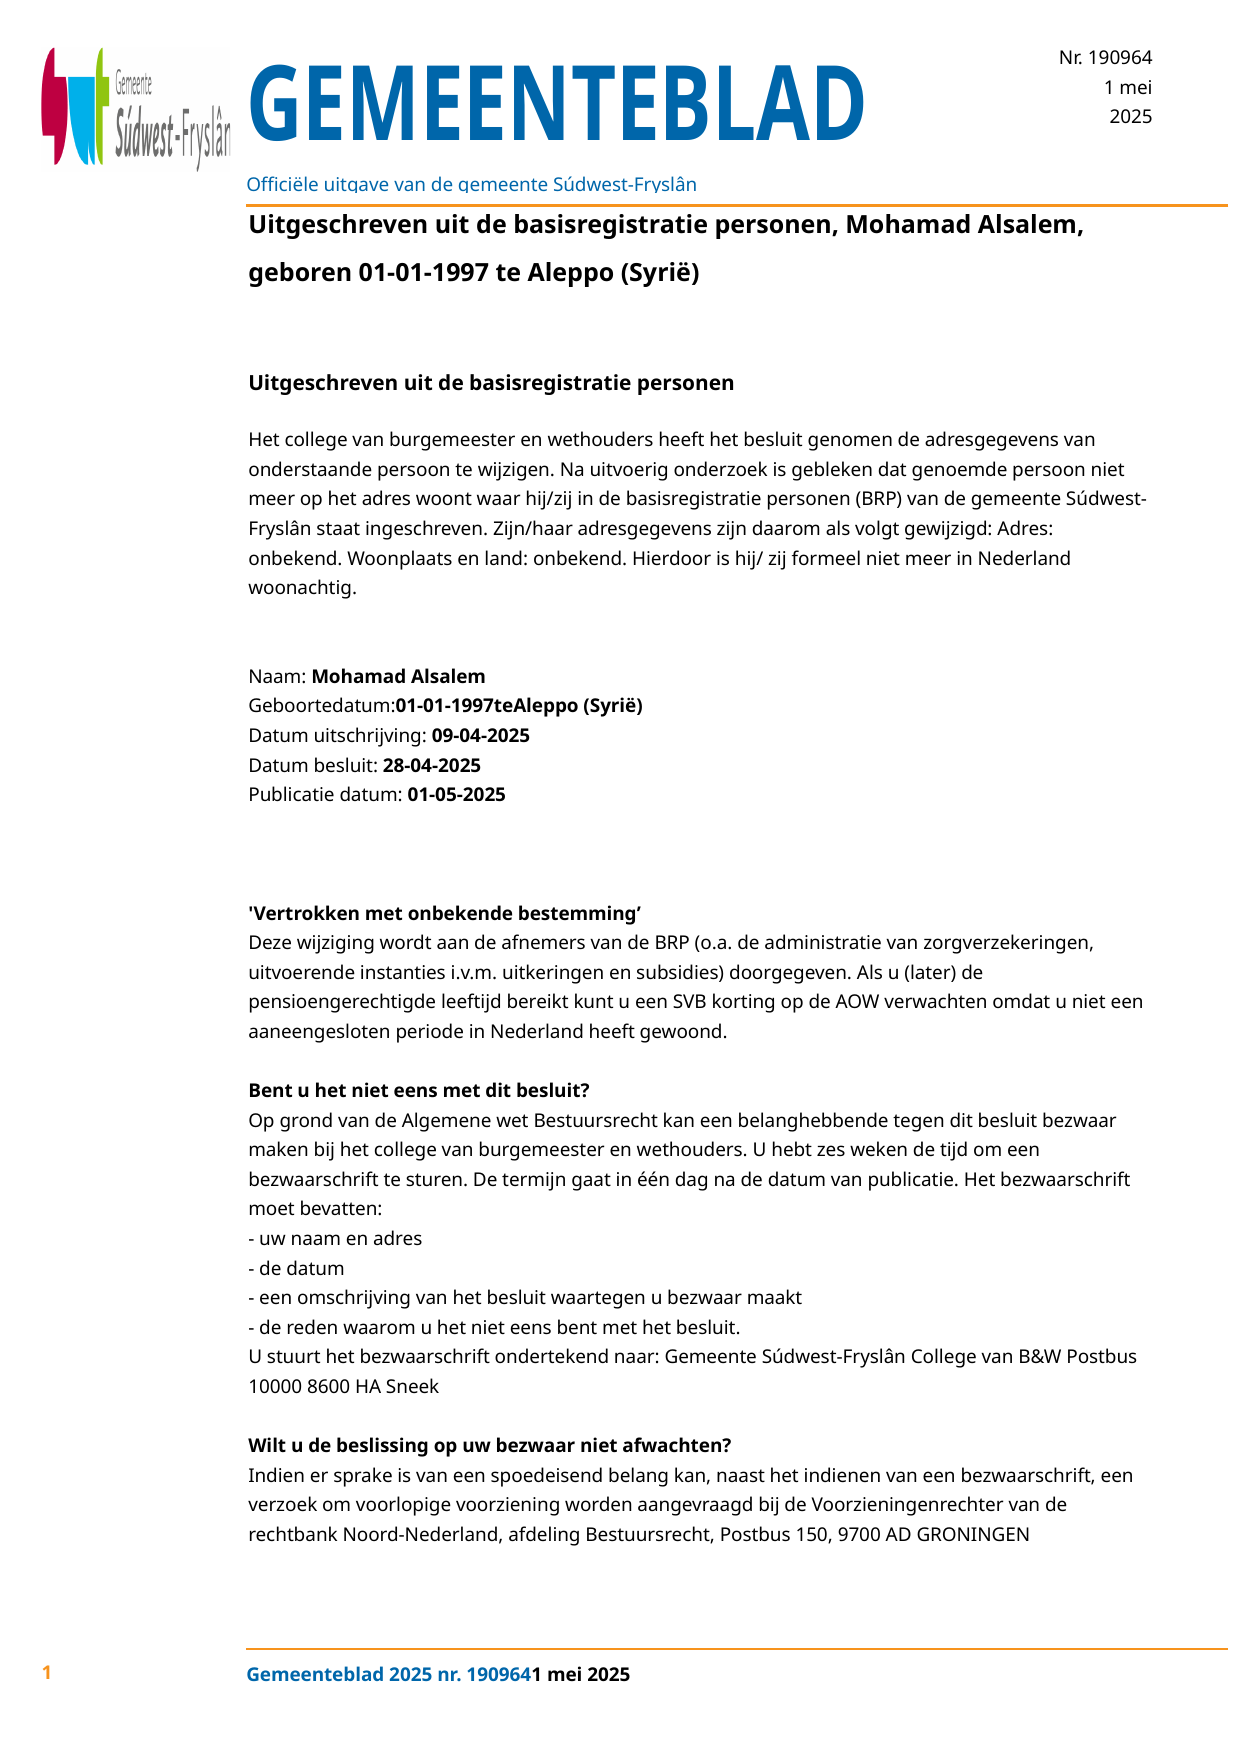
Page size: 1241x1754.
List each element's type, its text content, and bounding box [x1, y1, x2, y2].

text Deze wijziging wordt aan de afnemers van de BRP (o.a. de administratie van zorgverzekeringen, uitvoerende instanties i.v.m. uitkeringen en subsidies) doorgegeven. Als u (later) de pensioengerechtigde leeftijd bereikt kunt u een SVB korting op de AOW verwachten omdat u niet een aaneengesloten periode in Nederland heeft gewoond. [248, 929, 1152, 1044]
text - uw naam en adres [248, 1225, 1152, 1251]
text - de reden waarom u het niet eens bent met het besluit. [248, 1314, 1152, 1339]
picture [41, 47, 231, 172]
text Het college van burgemeester en wethouders heeft het besluit genomen de adresgegevens van onderstaande persoon te wijzigen. Na uitvoerig onderzoek is gebleken dat genoemde persoon niet meer op het adres woont waar hij/zij in de basisregistratie personen (BRP) van de gemeente Súdwest-Fryslân staat ingeschreven. Zijn/haar adresgegevens zijn daarom als volgt gewijzigd: Adres: onbekend. Woonplaats en land: onbekend. Hierdoor is hij/ zij formeel niet meer in Nederland woonachtig. [248, 426, 1152, 600]
text - de datum [248, 1255, 1152, 1280]
text Naam: Mohamad Alsalem [248, 663, 1152, 689]
text Datum besluit: 28-04-2025 [248, 752, 1152, 777]
text Wilt u de beslissing op uw bezwaar niet afwachten? [248, 1432, 1152, 1458]
text Op grond van de Algemene wet Bestuursrecht kan een belanghebbende tegen dit besluit bezwaar maken bij het college van burgemeester en wethouders. U hebt zes weken de tijd om een bezwaarschrift te sturen. De termijn gaat in één dag na de datum van publicatie. Het bezwaarschrift moet bevatten: [248, 1107, 1152, 1221]
text Uitgeschreven uit de basisregistratie personen [248, 368, 1152, 397]
text Publicatie datum: 01-05-2025 [248, 781, 1152, 807]
text 'Vertrokken met onbekende bestemming’ [248, 900, 1152, 925]
text Geboortedatum:01-01-1997teAleppo (Syrië) [248, 693, 1152, 718]
text Uitgeschreven uit de basisregistratie personen, Mohamad Alsalem, geboren 01-01-1997 te Aleppo (Syrië) [248, 207, 1152, 288]
text Indien er sprake is van een spoedeisend belang kan, naast het indienen van een bezwaarschrift, een verzoek om voorlopige voorziening worden aangevraagd bij de Voorzieningenrechter van de rechtbank Noord-Nederland, afdeling Bestuursrecht, Postbus 150, 9700 AD GRONINGEN [248, 1462, 1152, 1547]
text Datum uitschrijving: 09-04-2025 [248, 722, 1152, 748]
text - een omschrijving van het besluit waartegen u bezwaar maakt [248, 1284, 1152, 1310]
text U stuurt het bezwaarschrift ondertekend naar: Gemeente Súdwest-Fryslân College van B&W Postbus 10000 8600 HA Sneek [248, 1343, 1152, 1399]
text Bent u het niet eens met dit besluit? [248, 1077, 1152, 1103]
